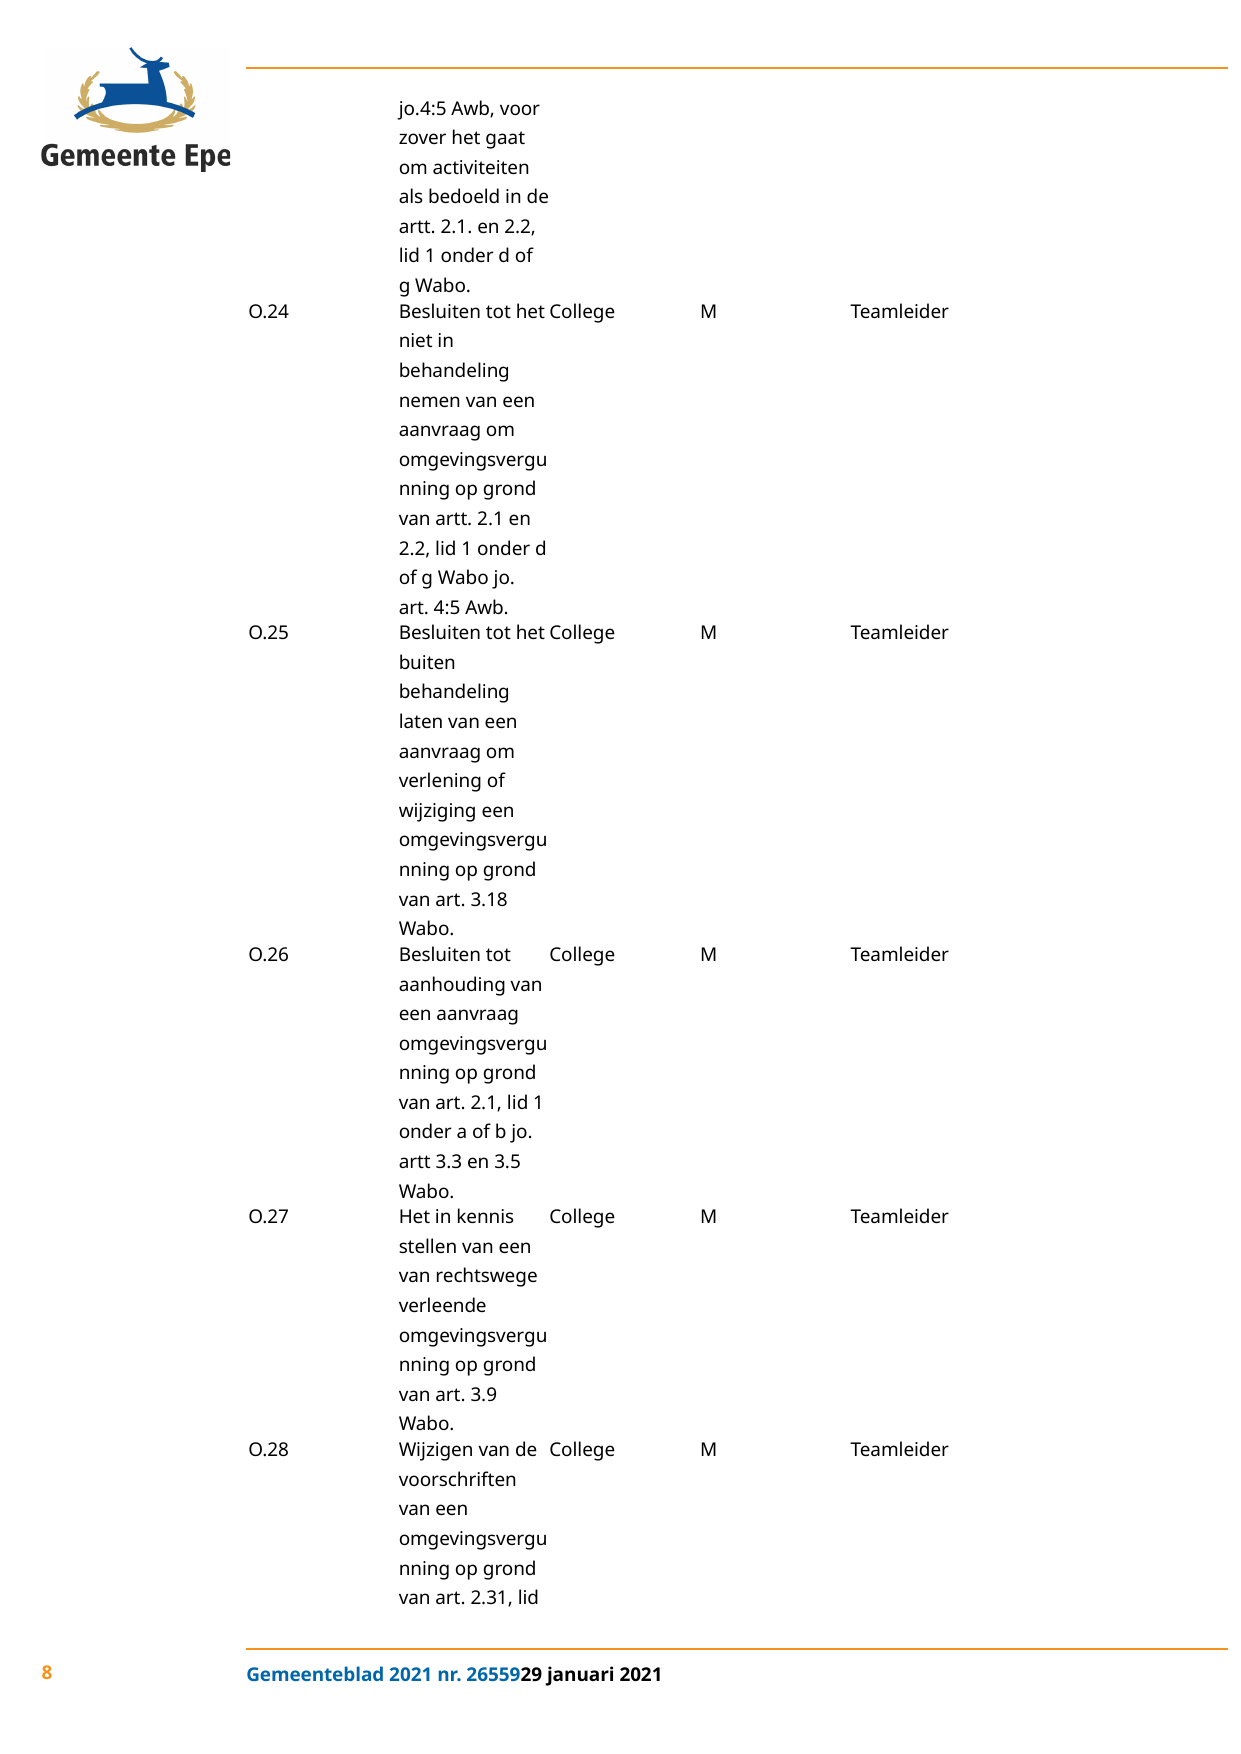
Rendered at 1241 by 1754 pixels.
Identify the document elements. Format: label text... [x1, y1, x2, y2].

table_cell [700, 95, 850, 298]
picture [41, 47, 231, 172]
table_cell College [549, 298, 700, 619]
table_cell M [700, 298, 850, 619]
table_cell [1001, 620, 1152, 941]
table_cell Besluiten tot het buiten behandeling laten van een aanvraag om verlening of wijziging een omgevingsvergunning op grond van art. 3.18 Wabo. [399, 620, 549, 941]
table_cell Besluiten tot aanhouding van een aanvraag omgevingsvergunning op grond van art. 2.1, lid 1 onder a of b jo. artt 3.3 en 3.5 Wabo. [399, 941, 549, 1203]
table_cell College [549, 1204, 700, 1436]
table_cell [1001, 298, 1152, 619]
table_cell O.25 [248, 620, 398, 941]
table_cell O.28 [248, 1436, 398, 1610]
table_cell Besluiten tot het niet in behandeling nemen van een aanvraag om omgevingsvergunning op grond van artt. 2.1 en 2.2, lid 1 onder d of g Wabo jo. art. 4:5 Awb. [399, 298, 549, 619]
table_cell Teamleider [850, 1204, 1001, 1436]
table_cell College [549, 620, 700, 941]
table_cell M [700, 620, 850, 941]
table_cell O.24 [248, 298, 398, 619]
table_cell Teamleider [850, 620, 1001, 941]
table_cell Teamleider [850, 298, 1001, 619]
table_cell M [700, 1436, 850, 1610]
table_cell [1001, 95, 1152, 298]
table_cell Wijzigen van de voorschriften van een omgevingsvergunning op grond van art. 2.31, lid [399, 1436, 549, 1610]
table_cell jo.4:5 Awb, voor zover het gaat om activiteiten als bedoeld in de artt. 2.1. en 2.2, lid 1 onder d of g Wabo. [399, 95, 549, 298]
table_cell Teamleider [850, 941, 1001, 1203]
table_cell O.26 [248, 941, 398, 1203]
table_cell M [700, 941, 850, 1203]
table_cell [850, 95, 1001, 298]
table_cell [1001, 1436, 1152, 1610]
table_cell Teamleider [850, 1436, 1001, 1610]
table_cell [1001, 941, 1152, 1203]
table_cell [549, 95, 700, 298]
table_cell M [700, 1204, 850, 1436]
table_cell O.27 [248, 1204, 398, 1436]
table_cell Het in kennis stellen van een van rechtswege verleende omgevingsvergunning op grond van art. 3.9 Wabo. [399, 1204, 549, 1436]
table_cell [1001, 1204, 1152, 1436]
table_cell College [549, 941, 700, 1203]
table_cell [248, 95, 398, 298]
table_cell College [549, 1436, 700, 1610]
